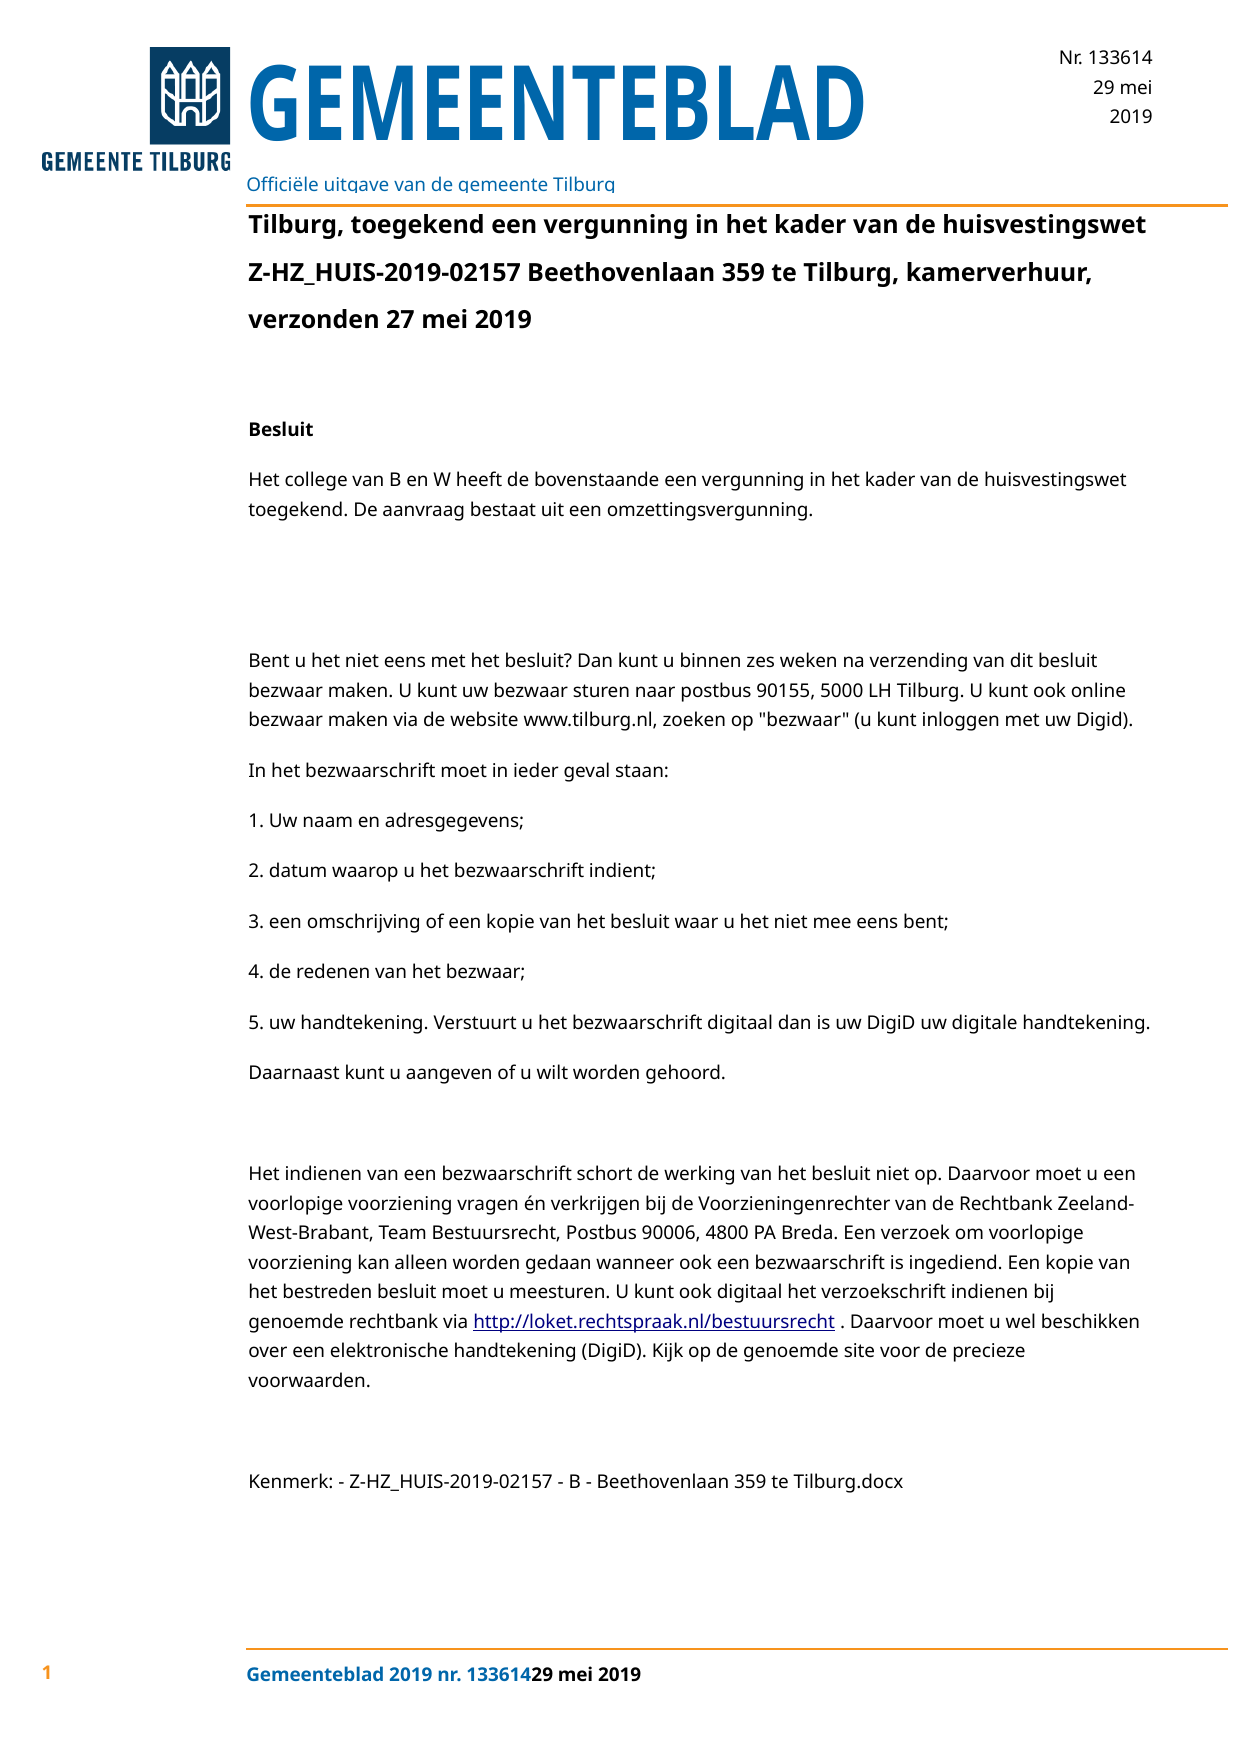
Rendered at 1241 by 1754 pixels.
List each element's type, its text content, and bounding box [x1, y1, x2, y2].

text Het college van B en W heeft de bovenstaande een vergunning in het kader van de huisvestingswet toegekend. De aanvraag bestaat uit een omzettingsvergunning. [248, 466, 1152, 522]
text Kenmerk: - Z-HZ_HUIS-2019-02157 - B - Beethovenlaan 359 te Tilburg.docx [248, 1468, 1152, 1494]
text Tilburg, toegekend een vergunning in het kader van de huisvestingswet Z-HZ_HUIS-2019-02157 Beethovenlaan 359 te Tilburg, kamerverhuur, verzonden 27 mei 2019 [248, 207, 1152, 336]
text 2. datum waarop u het bezwaarschrift indient; [248, 858, 1152, 883]
text Besluit [248, 416, 1152, 442]
text 4. de redenen van het bezwaar; [248, 958, 1152, 984]
text Bent u het niet eens met het besluit? Dan kunt u binnen zes weken na verzending van dit besluit bezwaar maken. U kunt uw bezwaar sturen naar postbus 90155, 5000 LH Tilburg. U kunt ook online bezwaar maken via de website www.tilburg.nl, zoeken op "bezwaar" (u kunt inloggen met uw Digid). [248, 647, 1152, 732]
text 3. een omschrijving of een kopie van het besluit waar u het niet mee eens bent; [248, 908, 1152, 934]
picture [41, 47, 231, 172]
text Het indienen van een bezwaarschrift schort de werking van het besluit niet op. Daarvoor moet u een voorlopige voorziening vragen én verkrijgen bij de Voorzieningenrechter van de Rechtbank Zeeland-West-Brabant, Team Bestuursrecht, Postbus 90006, 4800 PA Breda. Een verzoek om voorlopige voorziening kan alleen worden gedaan wanneer ook een bezwaarschrift is ingediend. Een kopie van het bestreden besluit moet u meesturen. U kunt ook digitaal het verzoekschrift indienen bij genoemde rechtbank via http://loket.rechtspraak.nl/bestuursrecht . Daarvoor moet u wel beschikken over een elektronische handtekening (DigiD). Kijk op de genoemde site voor de precieze voorwaarden. [248, 1160, 1152, 1393]
text In het bezwaarschrift moet in ieder geval staan: [248, 757, 1152, 782]
text 1. Uw naam en adresgegevens; [248, 807, 1152, 833]
text 5. uw handtekening. Verstuurt u het bezwaarschrift digitaal dan is uw DigiD uw digitale handtekening. [248, 1009, 1152, 1034]
text Daarnaast kunt u aangeven of u wilt worden gehoord. [248, 1059, 1152, 1085]
